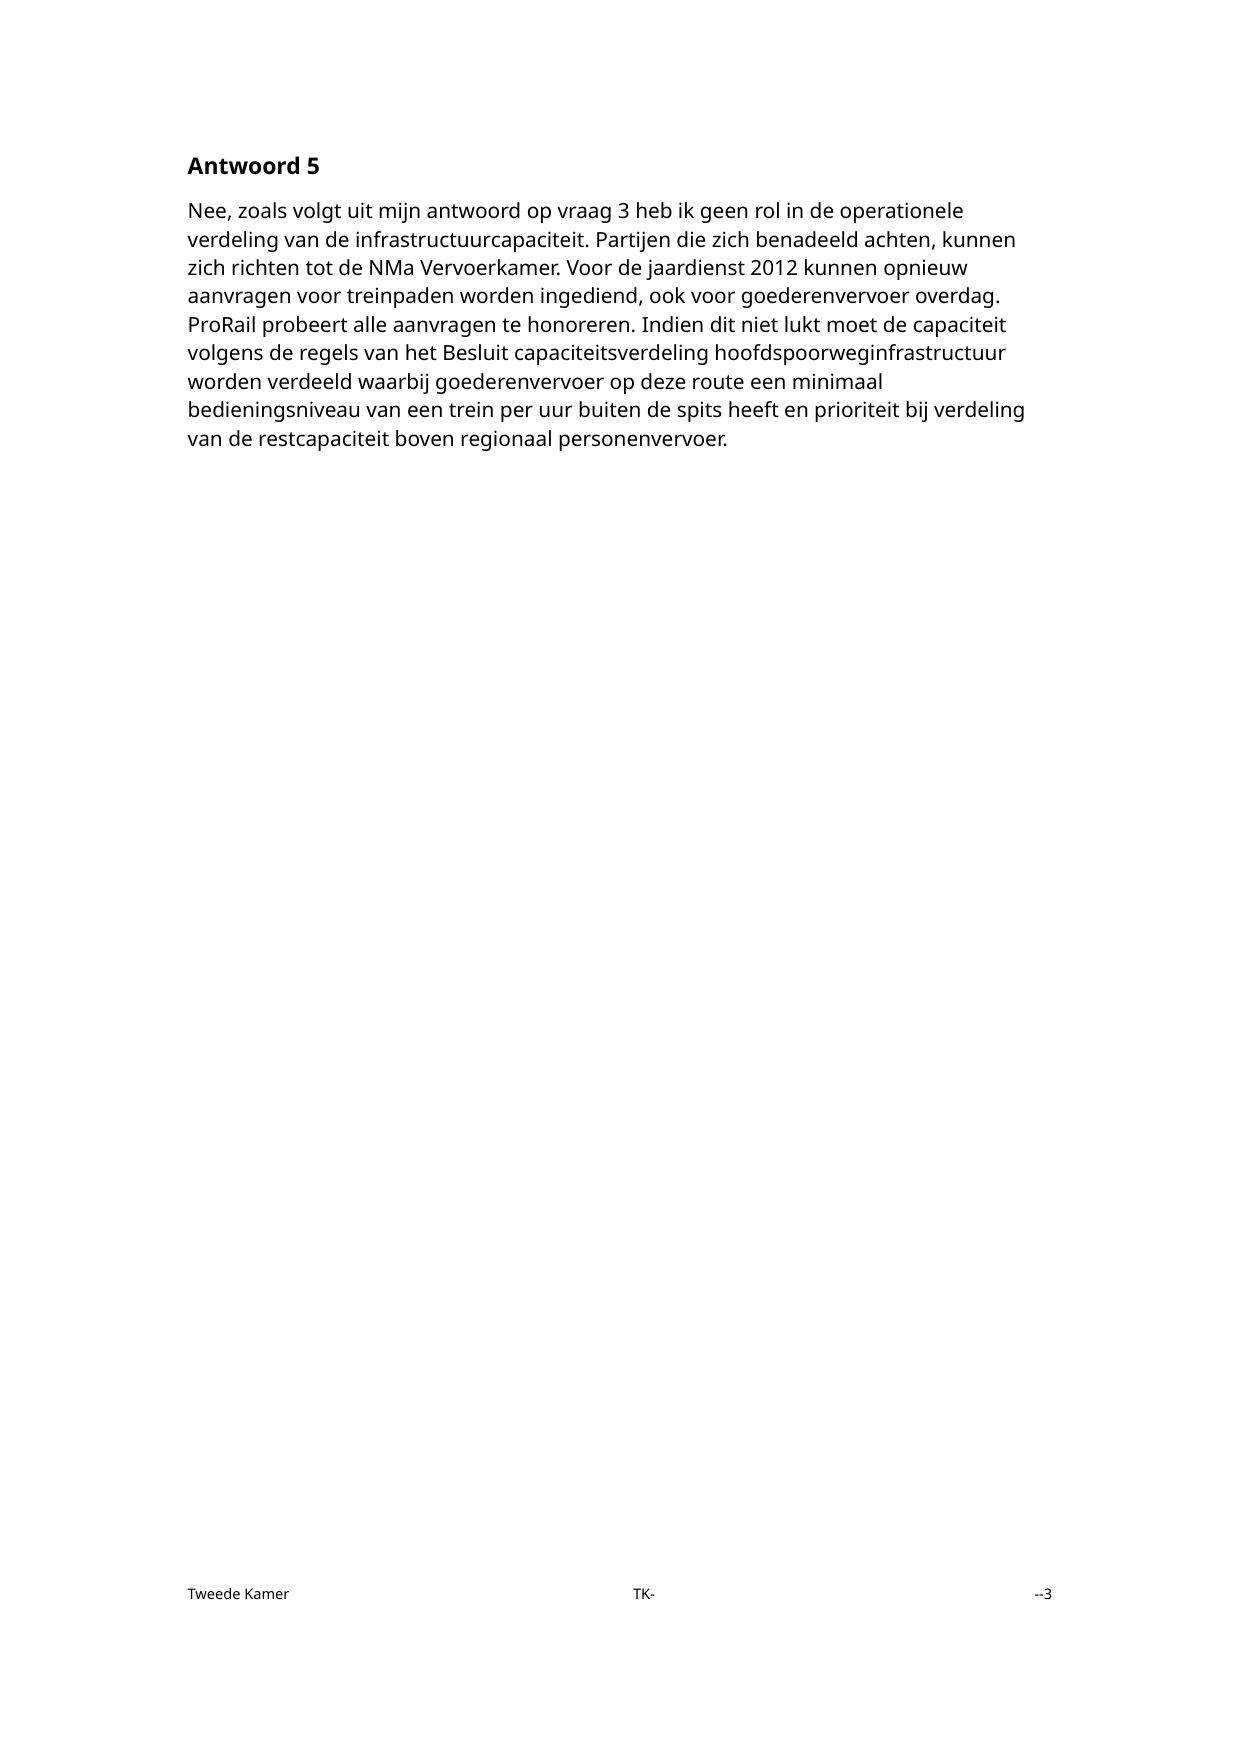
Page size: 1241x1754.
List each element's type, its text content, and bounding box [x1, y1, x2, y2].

subtitle Antwoord 5 [187, 150, 1053, 181]
text Nee, zoals volgt uit mijn antwoord op vraag 3 heb ik geen rol in de operationele verdeling van de infrastructuurcapaciteit. Partijen die zich benadeeld achten, kunnen zich richten tot de NMa Vervoerkamer. Voor de jaardienst 2012 kunnen opnieuw aanvragen voor treinpaden worden ingediend, ook voor goederenvervoer overdag. ProRail probeert alle aanvragen te honoreren. Indien dit niet lukt moet de capaciteit volgens de regels van het Besluit capaciteitsverdeling hoofdspoorweginfrastructuur worden verdeeld waarbij goederenvervoer op deze route een minimaal bedieningsniveau van een trein per uur buiten de spits heeft en prioriteit bij verdeling van de restcapaciteit boven regionaal personenvervoer. [187, 196, 1053, 452]
